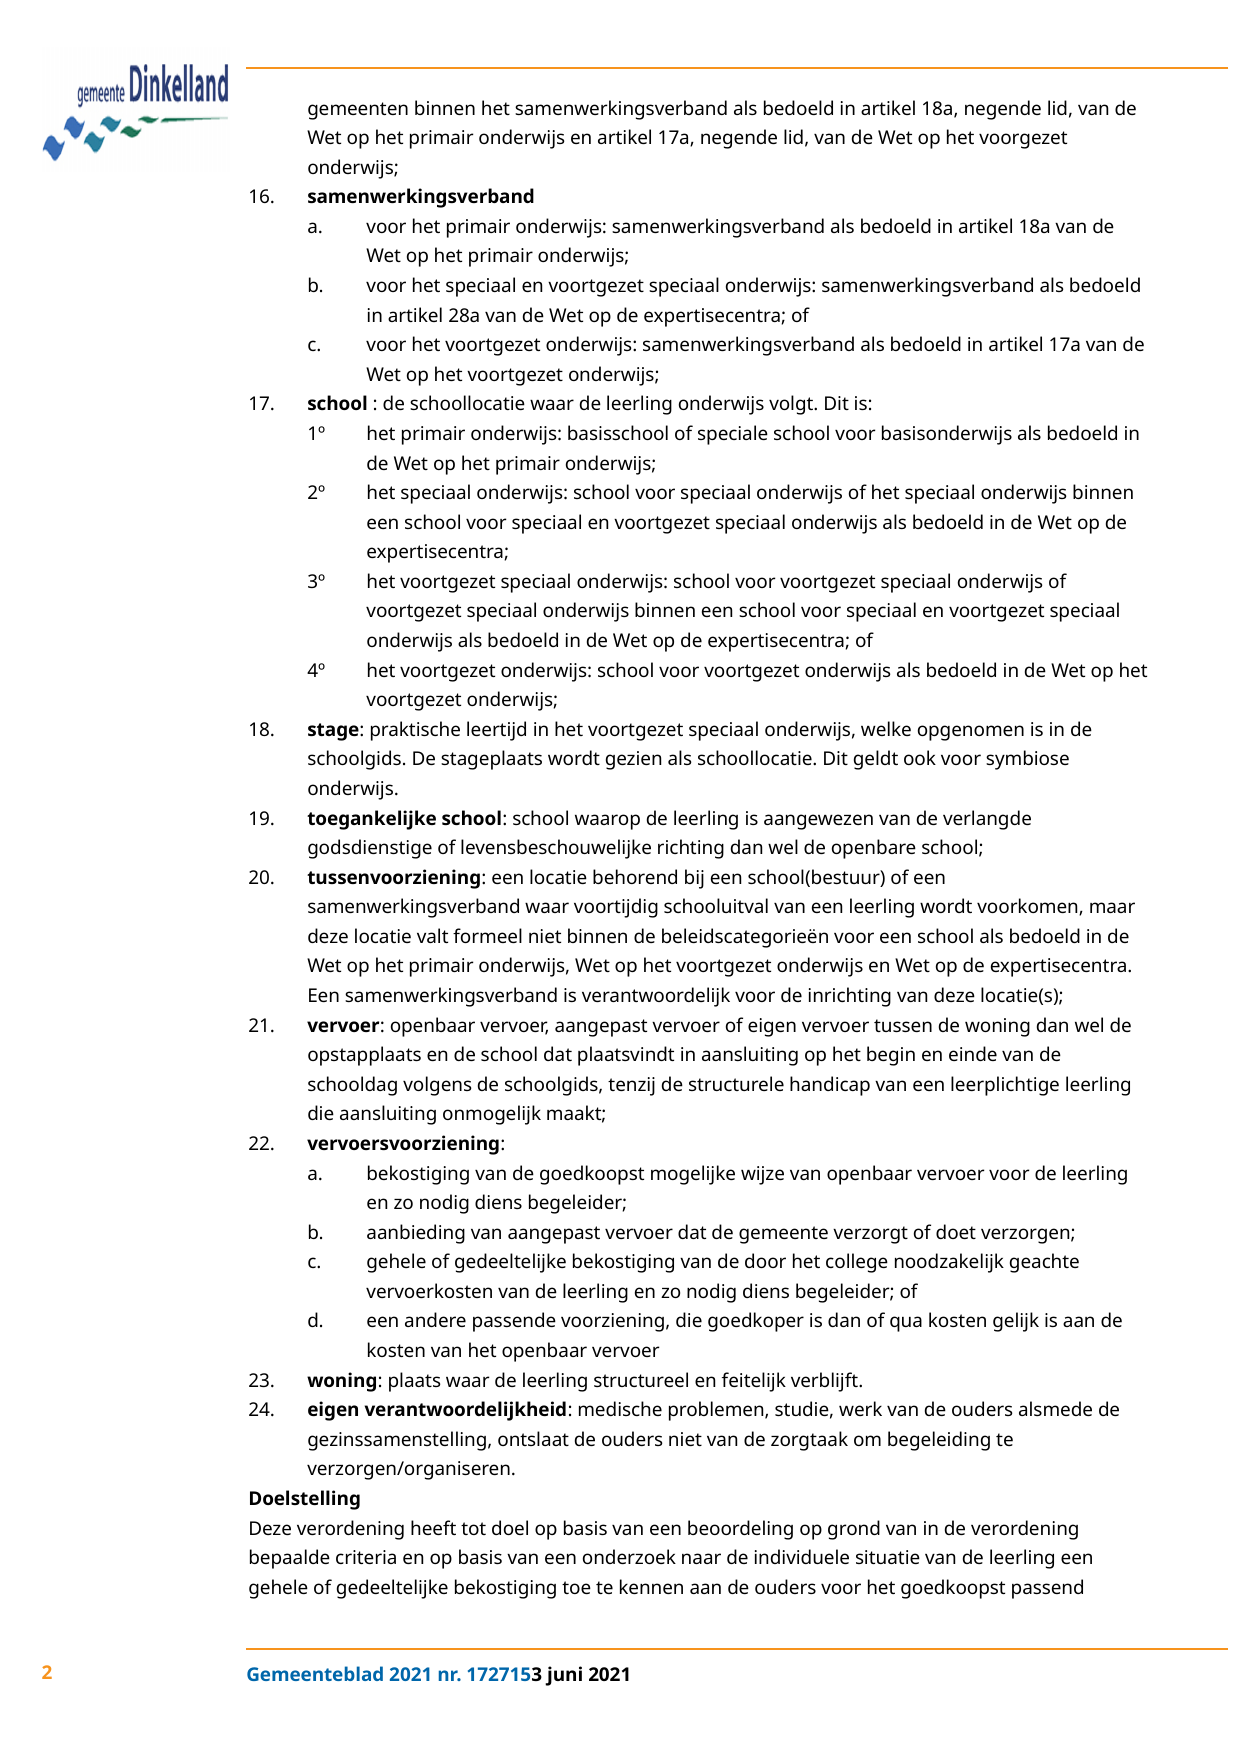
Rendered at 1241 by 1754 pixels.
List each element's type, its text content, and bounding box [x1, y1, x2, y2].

list samenwerkingsverband [248, 183, 1152, 209]
list het primair onderwijs: basisschool of speciale school voor basisonderwijs als bedoeld in de Wet op het primair onderwijs; [307, 420, 1152, 476]
list school : de schoollocatie waar de leerling onderwijs volgt. Dit is: [248, 391, 1152, 416]
picture [41, 47, 231, 172]
list voor het voortgezet onderwijs: samenwerkingsverband als bedoeld in artikel 17a van de Wet op het voortgezet onderwijs; [307, 331, 1152, 387]
list gemeenten binnen het samenwerkingsverband als bedoeld in artikel 18a, negende lid, van de Wet op het primair onderwijs en artikel 17a, negende lid, van de Wet op het voorgezet onderwijs; [248, 95, 1152, 180]
list eigen verantwoordelijkheid: medische problemen, studie, werk van de ouders alsmede de gezinssamenstelling, ontslaat de ouders niet van de zorgtaak om begeleiding te verzorgen/organiseren. [248, 1396, 1152, 1481]
list vervoersvoorziening: [248, 1130, 1152, 1156]
list het voortgezet speciaal onderwijs: school voor voortgezet speciaal onderwijs of voortgezet speciaal onderwijs binnen een school voor speciaal en voortgezet speciaal onderwijs als bedoeld in de Wet op de expertisecentra; of [307, 568, 1152, 653]
list woning: plaats waar de leerling structureel en feitelijk verblijft. [248, 1367, 1152, 1393]
list het voortgezet onderwijs: school voor voortgezet onderwijs als bedoeld in de Wet op het voortgezet onderwijs; [307, 657, 1152, 712]
list voor het primair onderwijs: samenwerkingsverband als bedoeld in artikel 18a van de Wet op het primair onderwijs; [307, 213, 1152, 268]
list gehele of gedeeltelijke bekostiging van de door het college noodzakelijk geachte vervoerkosten van de leerling en zo nodig diens begeleider; of [307, 1248, 1152, 1304]
list een andere passende voorziening, die goedkoper is dan of qua kosten gelijk is aan de kosten van het openbaar vervoer [307, 1308, 1152, 1363]
text Deze verordening heeft tot doel op basis van een beoordeling op grond van in de verordening bepaalde criteria en op basis van een onderzoek naar de individuele situatie van de leerling een gehele of gedeeltelijke bekostiging toe te kennen aan de ouders voor het goedkoopst passend [248, 1515, 1152, 1600]
list bekostiging van de goedkoopst mogelijke wijze van openbaar vervoer voor de leerling en zo nodig diens begeleider; [307, 1160, 1152, 1215]
list het speciaal onderwijs: school voor speciaal onderwijs of het speciaal onderwijs binnen een school voor speciaal en voortgezet speciaal onderwijs als bedoeld in de Wet op de expertisecentra; [307, 479, 1152, 564]
list voor het speciaal en voortgezet speciaal onderwijs: samenwerkingsverband als bedoeld in artikel 28a van de Wet op de expertisecentra; of [307, 272, 1152, 328]
list stage: praktische leertijd in het voortgezet speciaal onderwijs, welke opgenomen is in de schoolgids. De stageplaats wordt gezien als schoollocatie. Dit geldt ook voor symbiose onderwijs. [248, 716, 1152, 801]
list tussenvoorziening: een locatie behorend bij een school(bestuur) of een samenwerkingsverband waar voortijdig schooluitval van een leerling wordt voorkomen, maar deze locatie valt formeel niet binnen de beleidscategorieën voor een school als bedoeld in de Wet op het primair onderwijs, Wet op het voortgezet onderwijs en Wet op de expertisecentra. Een samenwerkingsverband is verantwoordelijk voor de inrichting van deze locatie(s); [248, 864, 1152, 1008]
list aanbieding van aangepast vervoer dat de gemeente verzorgt of doet verzorgen; [307, 1219, 1152, 1245]
list vervoer: openbaar vervoer, aangepast vervoer of eigen vervoer tussen de woning dan wel de opstapplaats en de school dat plaatsvindt in aansluiting op het begin en einde van de schooldag volgens de schoolgids, tenzij de structurele handicap van een leerplichtige leerling die aansluiting onmogelijk maakt; [248, 1012, 1152, 1126]
list toegankelijke school: school waarop de leerling is aangewezen van de verlangde godsdienstige of levensbeschouwelijke richting dan wel de openbare school; [248, 805, 1152, 860]
text Doelstelling [248, 1485, 1152, 1511]
